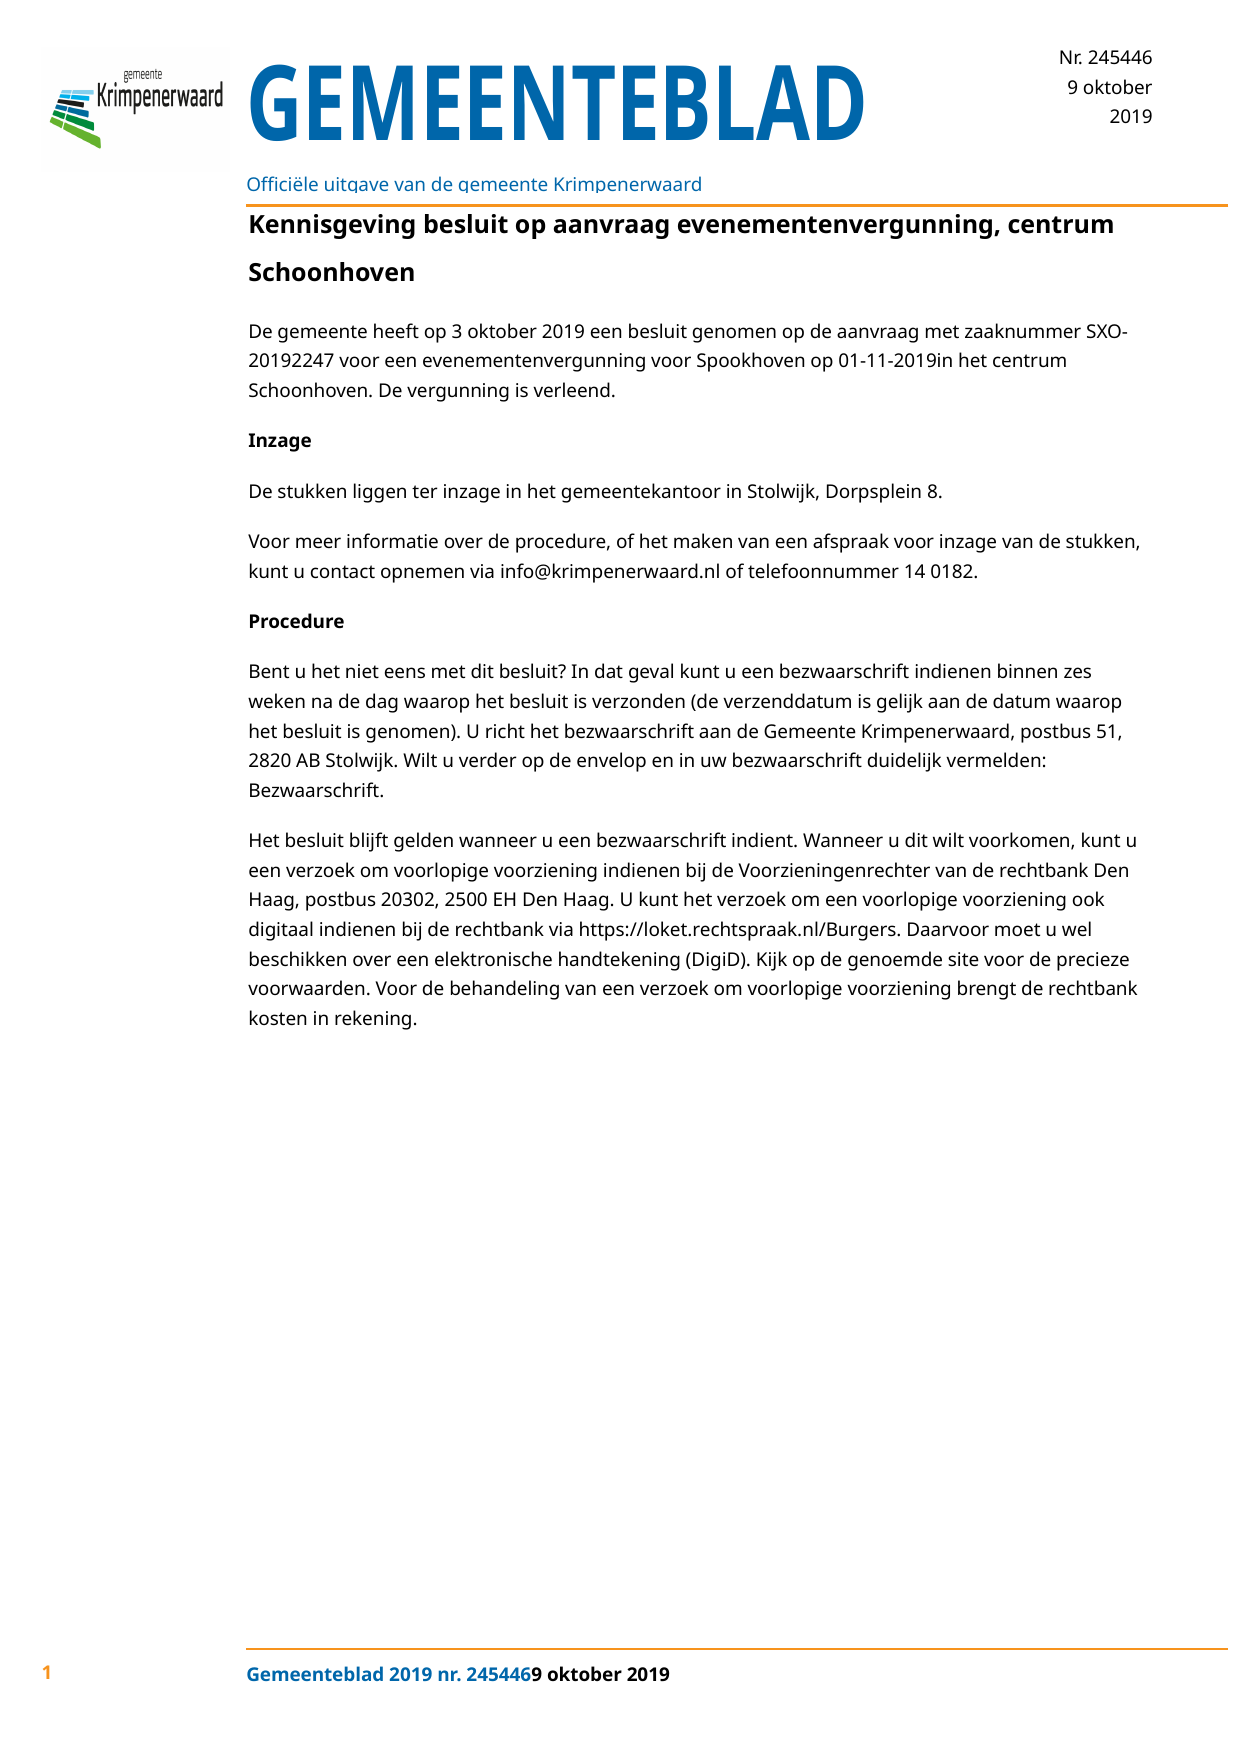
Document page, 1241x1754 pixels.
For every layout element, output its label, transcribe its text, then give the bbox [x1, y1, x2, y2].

text De stukken liggen ter inzage in het gemeentekantoor in Stolwijk, Dorpsplein 8. [248, 478, 1152, 504]
picture [41, 47, 231, 172]
text Procedure [248, 608, 1152, 634]
text Het besluit blijft gelden wanneer u een bezwaarschrift indient. Wanneer u dit wilt voorkomen, kunt u een verzoek om voorlopige voorziening indienen bij de Voorzieningenrechter van de rechtbank Den Haag, postbus 20302, 2500 EH Den Haag. U kunt het verzoek om een voorlopige voorziening ook digitaal indienen bij de rechtbank via https://loket.rechtspraak.nl/Burgers. Daarvoor moet u wel beschikken over een elektronische handtekening (DigiD). Kijk op de genoemde site voor de precieze voorwaarden. Voor de behandeling van een verzoek om voorlopige voorziening brengt de rechtbank kosten in rekening. [248, 827, 1152, 1031]
text Bent u het niet eens met dit besluit? In dat geval kunt u een bezwaarschrift indienen binnen zes weken na de dag waarop het besluit is verzonden (de verzenddatum is gelijk aan de datum waarop het besluit is genomen). U richt het bezwaarschrift aan de Gemeente Krimpenerwaard, postbus 51, 2820 AB Stolwijk. Wilt u verder op de envelop en in uw bezwaarschrift duidelijk vermelden: Bezwaarschrift. [248, 659, 1152, 803]
text De gemeente heeft op 3 oktober 2019 een besluit genomen op de aanvraag met zaaknummer SXO-20192247 voor een evenementenvergunning voor Spookhoven op 01-11-2019in het centrum Schoonhoven. De vergunning is verleend. [248, 318, 1152, 403]
text Voor meer informatie over de procedure, of het maken van een afspraak voor inzage van de stukken, kunt u contact opnemen via info@krimpenerwaard.nl of telefoonnummer 14 0182. [248, 528, 1152, 584]
text Kennisgeving besluit op aanvraag evenementenvergunning, centrum Schoonhoven [248, 207, 1152, 288]
text Inzage [248, 427, 1152, 453]
